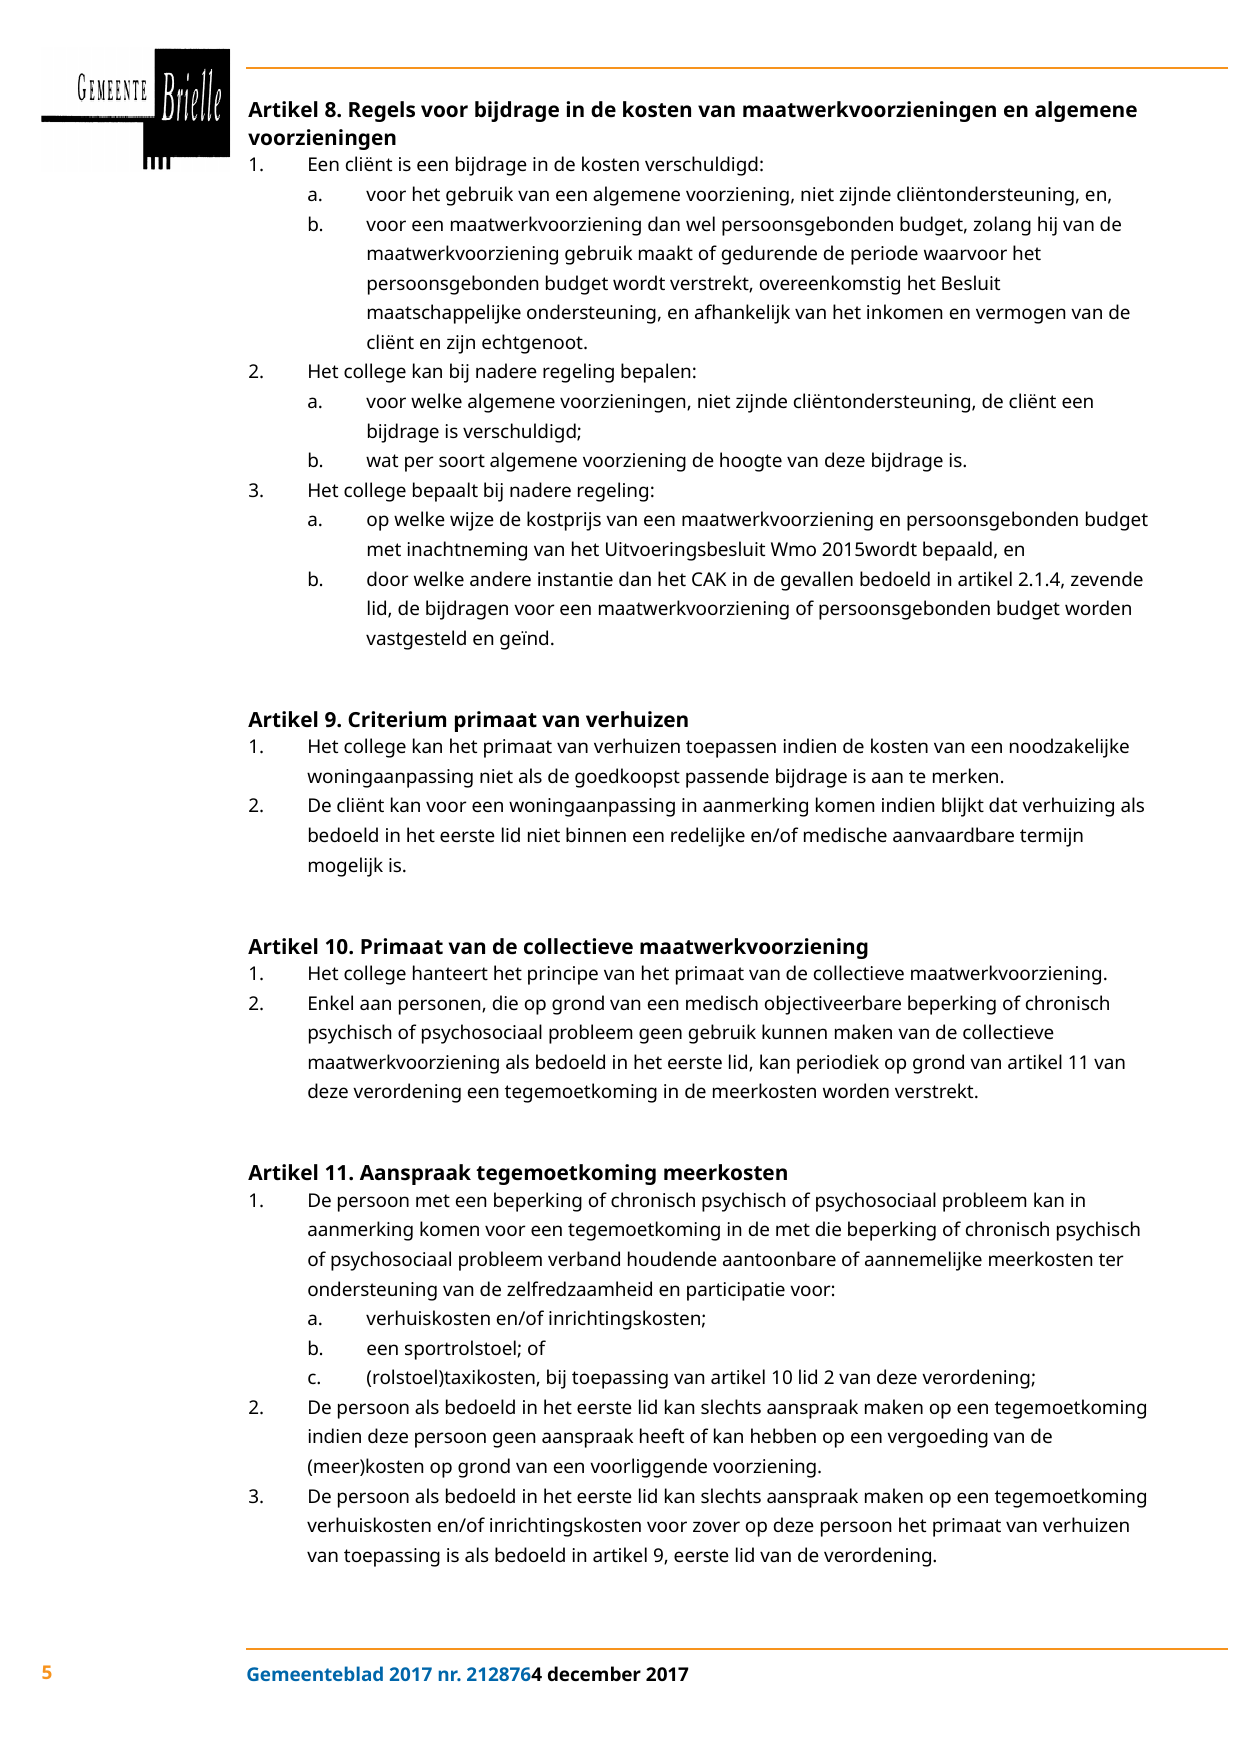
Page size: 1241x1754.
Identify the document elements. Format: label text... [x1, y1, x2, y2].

list Het college bepaalt bij nadere regeling: [248, 477, 1152, 503]
list een sportrolstoel; of [307, 1335, 1152, 1361]
list voor het gebruik van een algemene voorziening, niet zijnde cliëntondersteuning, en, [307, 181, 1152, 207]
list De persoon als bedoeld in het eerste lid kan slechts aanspraak maken op een tegemoetkoming verhuiskosten en/of inrichtingskosten voor zover op deze persoon het primaat van verhuizen van toepassing is als bedoeld in artikel 9, eerste lid van de verordening. [248, 1483, 1152, 1568]
list voor een maatwerkvoorziening dan wel persoonsgebonden budget, zolang hij van de maatwerkvoorziening gebruik maakt of gedurende de periode waarvoor het persoonsgebonden budget wordt verstrekt, overeenkomstig het Besluit maatschappelijke ondersteuning, en afhankelijk van het inkomen en vermogen van de cliënt en zijn echtgenoot. [307, 211, 1152, 355]
text Artikel 8. Regels voor bijdrage in de kosten van maatwerkvoorzieningen en algemene voorzieningen [248, 95, 1152, 152]
text Artikel 10. Primaat van de collectieve maatwerkvoorziening [248, 932, 1152, 960]
list De persoon met een beperking of chronisch psychisch of psychosociaal probleem kan in aanmerking komen voor een tegemoetkoming in de met die beperking of chronisch psychisch of psychosociaal probleem verband houdende aantoonbare of aannemelijke meerkosten ter ondersteuning van de zelfredzaamheid en participatie voor: [248, 1187, 1152, 1301]
list De cliënt kan voor een woningaanpassing in aanmerking komen indien blijkt dat verhuizing als bedoeld in het eerste lid niet binnen een redelijke en/of medische aanvaardbare termijn mogelijk is. [248, 793, 1152, 877]
list Een cliënt is een bijdrage in de kosten verschuldigd: [248, 152, 1152, 177]
text Artikel 11. Aanspraak tegemoetkoming meerkosten [248, 1158, 1152, 1187]
list op welke wijze de kostprijs van een maatwerkvoorziening en persoonsgebonden budget met inachtneming van het Uitvoeringsbesluit Wmo 2015wordt bepaald, en [307, 507, 1152, 562]
list voor welke algemene voorzieningen, niet zijnde cliëntondersteuning, de cliënt een bijdrage is verschuldigd; [307, 388, 1152, 444]
list door welke andere instantie dan het CAK in de gevallen bedoeld in artikel 2.1.4, zevende lid, de bijdragen voor een maatwerkvoorziening of persoonsgebonden budget worden vastgesteld en geïnd. [307, 566, 1152, 651]
text Artikel 9. Criterium primaat van verhuizen [248, 705, 1152, 733]
list wat per soort algemene voorziening de hoogte van deze bijdrage is. [307, 447, 1152, 473]
picture [41, 47, 231, 172]
list Het college kan bij nadere regeling bepalen: [248, 359, 1152, 384]
list Enkel aan personen, die op grond van een medisch objectiveerbare beperking of chronisch psychisch of psychosociaal probleem geen gebruik kunnen maken van de collectieve maatwerkvoorziening als bedoeld in het eerste lid, kan periodiek op grond van artikel 11 van deze verordening een tegemoetkoming in de meerkosten worden verstrekt. [248, 990, 1152, 1104]
list Het college kan het primaat van verhuizen toepassen indien de kosten van een noodzakelijke woningaanpassing niet als de goedkoopst passende bijdrage is aan te merken. [248, 733, 1152, 789]
list De persoon als bedoeld in het eerste lid kan slechts aanspraak maken op een tegemoetkoming indien deze persoon geen aanspraak heeft of kan hebben op een vergoeding van de (meer)kosten op grond van een voorliggende voorziening. [248, 1394, 1152, 1479]
list Het college hanteert het principe van het primaat van de collectieve maatwerkvoorziening. [248, 960, 1152, 986]
list verhuiskosten en/of inrichtingskosten; [307, 1305, 1152, 1331]
list (rolstoel)taxikosten, bij toepassing van artikel 10 lid 2 van deze verordening; [307, 1364, 1152, 1390]
